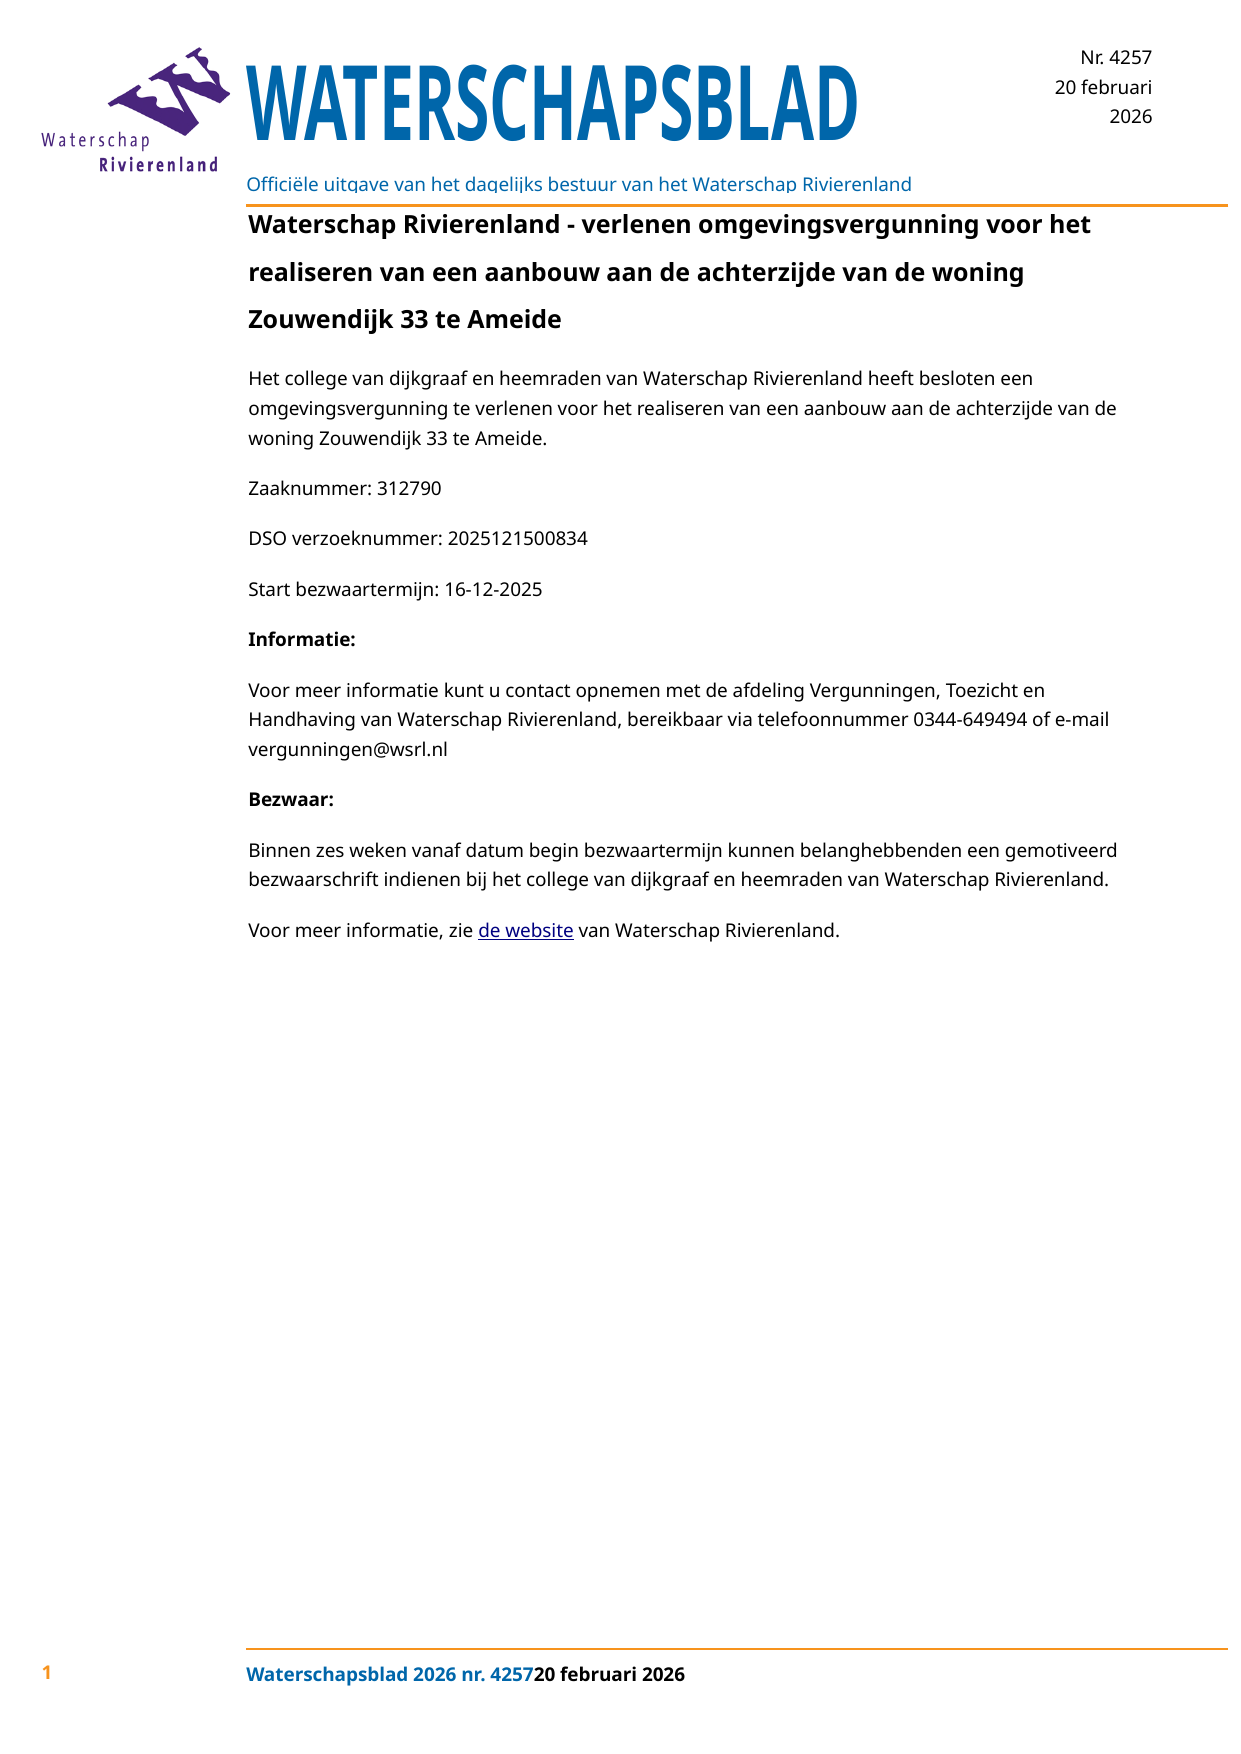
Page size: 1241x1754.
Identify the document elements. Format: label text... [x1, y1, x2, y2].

text Start bezwaartermijn: 16-12-2025 [248, 576, 1152, 602]
text Voor meer informatie, zie de website van Waterschap Rivierenland. [248, 917, 1152, 942]
text Informatie: [248, 626, 1152, 652]
text Voor meer informatie kunt u contact opnemen met de afdeling Vergunningen, Toezicht en Handhaving van Waterschap Rivierenland, bereikbaar via telefoonnummer 0344-649494 of e-mail vergunningen@wsrl.nl [248, 677, 1152, 762]
text Waterschap Rivierenland - verlenen omgevingsvergunning voor het realiseren van een aanbouw aan de achterzijde van de woning Zouwendijk 33 te Ameide [248, 207, 1152, 336]
text Zaaknummer: 312790 [248, 475, 1152, 501]
text Bezwaar: [248, 786, 1152, 812]
picture [41, 47, 231, 172]
text Het college van dijkgraaf en heemraden van Waterschap Rivierenland heeft besloten een omgevingsvergunning te verlenen voor het realiseren van een aanbouw aan de achterzijde van de woning Zouwendijk 33 te Ameide. [248, 366, 1152, 450]
text Binnen zes weken vanaf datum begin bezwaartermijn kunnen belanghebbenden een gemotiveerd bezwaarschrift indienen bij het college van dijkgraaf en heemraden van Waterschap Rivierenland. [248, 837, 1152, 892]
text DSO verzoeknummer: 2025121500834 [248, 526, 1152, 551]
